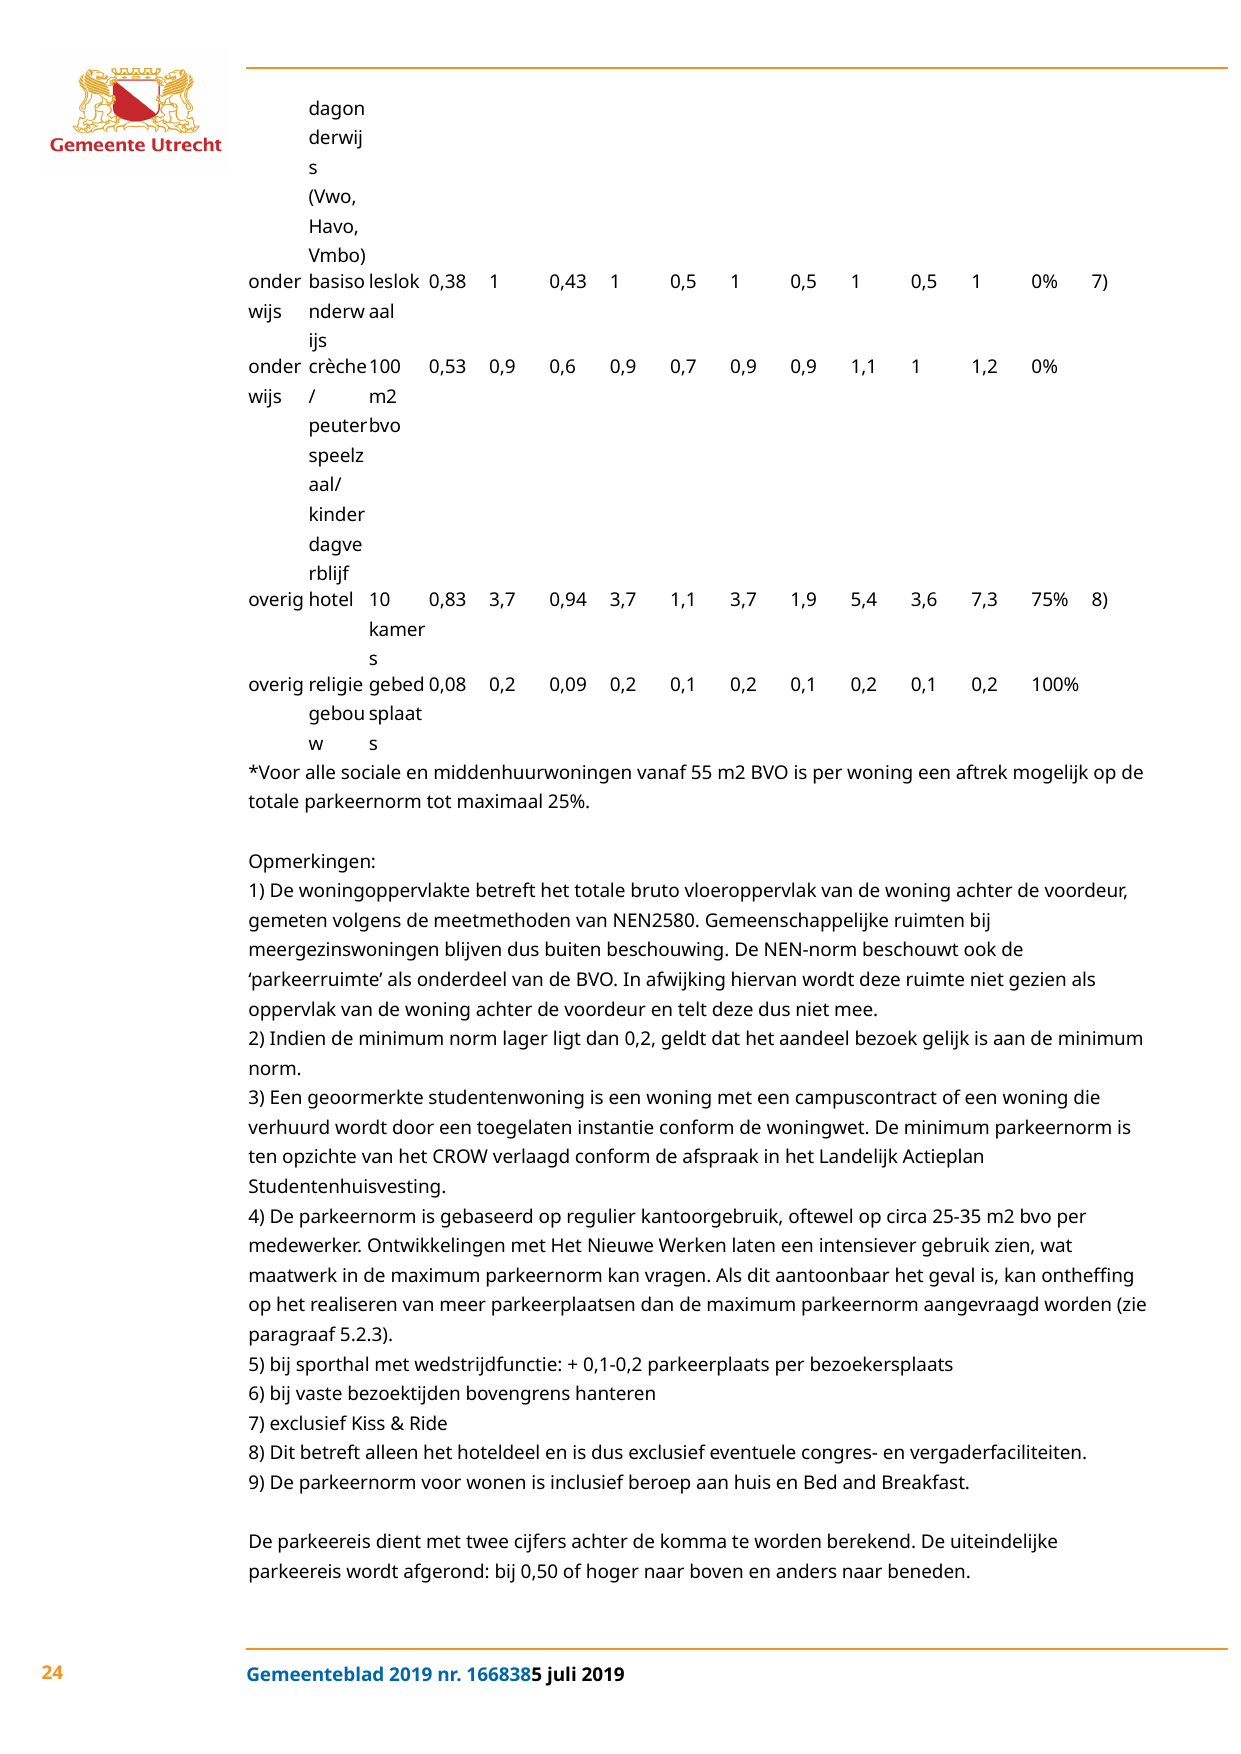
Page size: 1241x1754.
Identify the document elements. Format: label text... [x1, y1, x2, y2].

table_cell 7,3 [971, 586, 1031, 671]
text *Voor alle sociale en middenhuurwoningen vanaf 55 m2 BVO is per woning een aftrek mogelijk op de totale parkeernorm tot maximaal 25%. [248, 759, 1152, 814]
table_cell [549, 95, 609, 268]
table_cell 1,1 [670, 586, 730, 671]
table_cell crèche/peuterspeelzaal/kinderdagverblijf [308, 353, 368, 586]
table_cell 0% [1031, 269, 1091, 353]
table_cell 0,9 [610, 353, 670, 586]
table_cell 0,9 [489, 353, 549, 586]
text Opmerkingen: [248, 848, 1152, 874]
text 7) exclusief Kiss & Ride [248, 1410, 1152, 1436]
table_cell religiegebouw [308, 671, 368, 756]
table_cell [911, 95, 971, 268]
table_cell 0,5 [670, 269, 730, 353]
table_cell [670, 95, 730, 268]
table_cell 5,4 [850, 586, 911, 671]
table_cell 75% [1031, 586, 1091, 671]
table_cell [429, 95, 489, 268]
table_cell 3,7 [610, 586, 670, 671]
table_cell 0,2 [610, 671, 670, 756]
table_cell [1031, 95, 1091, 268]
picture [41, 47, 231, 172]
table_cell 0,2 [971, 671, 1031, 756]
table_cell [730, 95, 790, 268]
table_cell 0,9 [730, 353, 790, 586]
table_cell 0,2 [850, 671, 911, 756]
table_cell 3,6 [911, 586, 971, 671]
table_cell 1 [971, 269, 1031, 353]
table_cell 0,7 [670, 353, 730, 586]
table_cell gebedsplaats [369, 671, 429, 756]
table_cell [790, 95, 850, 268]
table_cell 0,1 [670, 671, 730, 756]
table_cell 1,9 [790, 586, 850, 671]
table_cell 0,83 [429, 586, 489, 671]
table_cell onderwijs [248, 353, 308, 586]
table_cell 10 kamers [369, 586, 429, 671]
table_cell 3,7 [730, 586, 790, 671]
table_cell dagonderwijs (Vwo, Havo, Vmbo) [308, 95, 368, 268]
table_cell 0% [1031, 353, 1091, 586]
text 4) De parkeernorm is gebaseerd op regulier kantoorgebruik, oftewel op circa 25-35 m2 bvo per medewerker. Ontwikkelingen met Het Nieuwe Werken laten een intensiever gebruik zien, wat maatwerk in de maximum parkeernorm kan vragen. Als dit aantoonbaar het geval is, kan ontheffing op het realiseren van meer parkeerplaatsen dan de maximum parkeernorm aangevraagd worden (zie paragraaf 5.2.3). [248, 1203, 1152, 1347]
table_cell 100% [1031, 671, 1091, 756]
table_cell [1091, 353, 1152, 586]
table_cell 0,1 [911, 671, 971, 756]
table_cell 0,6 [549, 353, 609, 586]
table_cell hotel [308, 586, 368, 671]
table_cell 0,38 [429, 269, 489, 353]
text 2) Indien de minimum norm lager ligt dan 0,2, geldt dat het aandeel bezoek gelijk is aan de minimum norm. [248, 1025, 1152, 1081]
table_cell 0,9 [790, 353, 850, 586]
table_cell 1 [730, 269, 790, 353]
table_cell overig [248, 671, 308, 756]
table_cell [1091, 95, 1152, 268]
table_cell leslokaal [369, 269, 429, 353]
table_cell overig [248, 586, 308, 671]
table_cell 0,5 [911, 269, 971, 353]
table_cell [369, 95, 429, 268]
table_cell 1 [610, 269, 670, 353]
table_cell 0,08 [429, 671, 489, 756]
table_cell 1 [850, 269, 911, 353]
table_cell 3,7 [489, 586, 549, 671]
table_cell [850, 95, 911, 268]
table_cell 0,1 [790, 671, 850, 756]
table_cell [610, 95, 670, 268]
text De parkeereis dient met twee cijfers achter de komma te worden berekend. De uiteindelijke parkeereis wordt afgerond: bij 0,50 of hoger naar boven en anders naar beneden. [248, 1528, 1152, 1584]
text 5) bij sporthal met wedstrijdfunctie: + 0,1-0,2 parkeerplaats per bezoekersplaats [248, 1351, 1152, 1377]
table_cell basisonderwijs [308, 269, 368, 353]
table_cell 1 [911, 353, 971, 586]
table_cell 0,94 [549, 586, 609, 671]
text 1) De woningoppervlakte betreft het totale bruto vloeroppervlak van de woning achter de voordeur, gemeten volgens de meetmethoden van NEN2580. Gemeenschappelijke ruimten bij meergezinswoningen blijven dus buiten beschouwing. De NEN-norm beschouwt ook de ‘parkeerruimte’ als onderdeel van de BVO. In afwijking hiervan wordt deze ruimte niet gezien als oppervlak van de woning achter de voordeur en telt deze dus niet mee. [248, 877, 1152, 1022]
table_cell 0,53 [429, 353, 489, 586]
table_cell 8) [1091, 586, 1152, 671]
table_cell 1 [489, 269, 549, 353]
table_cell [489, 95, 549, 268]
text 9) De parkeernorm voor wonen is inclusief beroep aan huis en Bed and Breakfast. [248, 1469, 1152, 1495]
text 3) Een geoormerkte studentenwoning is een woning met een campuscontract of een woning die verhuurd wordt door een toegelaten instantie conform de woningwet. De minimum parkeernorm is ten opzichte van het CROW verlaagd conform de afspraak in het Landelijk Actieplan Studentenhuisvesting. [248, 1084, 1152, 1199]
table_cell 0,2 [730, 671, 790, 756]
table_cell 7) [1091, 269, 1152, 353]
table_cell onderwijs [248, 269, 308, 353]
table_cell 100 m2 bvo [369, 353, 429, 586]
table_cell 0,5 [790, 269, 850, 353]
table_cell [971, 95, 1031, 268]
text 6) bij vaste bezoektijden bovengrens hanteren [248, 1380, 1152, 1406]
table_cell 0,43 [549, 269, 609, 353]
table_cell [1091, 671, 1152, 756]
text 8) Dit betreft alleen het hoteldeel en is dus exclusief eventuele congres- en vergaderfaciliteiten. [248, 1439, 1152, 1465]
table_cell 1,1 [850, 353, 911, 586]
table_cell [248, 95, 308, 268]
table_cell 0,2 [489, 671, 549, 756]
table_cell 1,2 [971, 353, 1031, 586]
table_cell 0,09 [549, 671, 609, 756]
